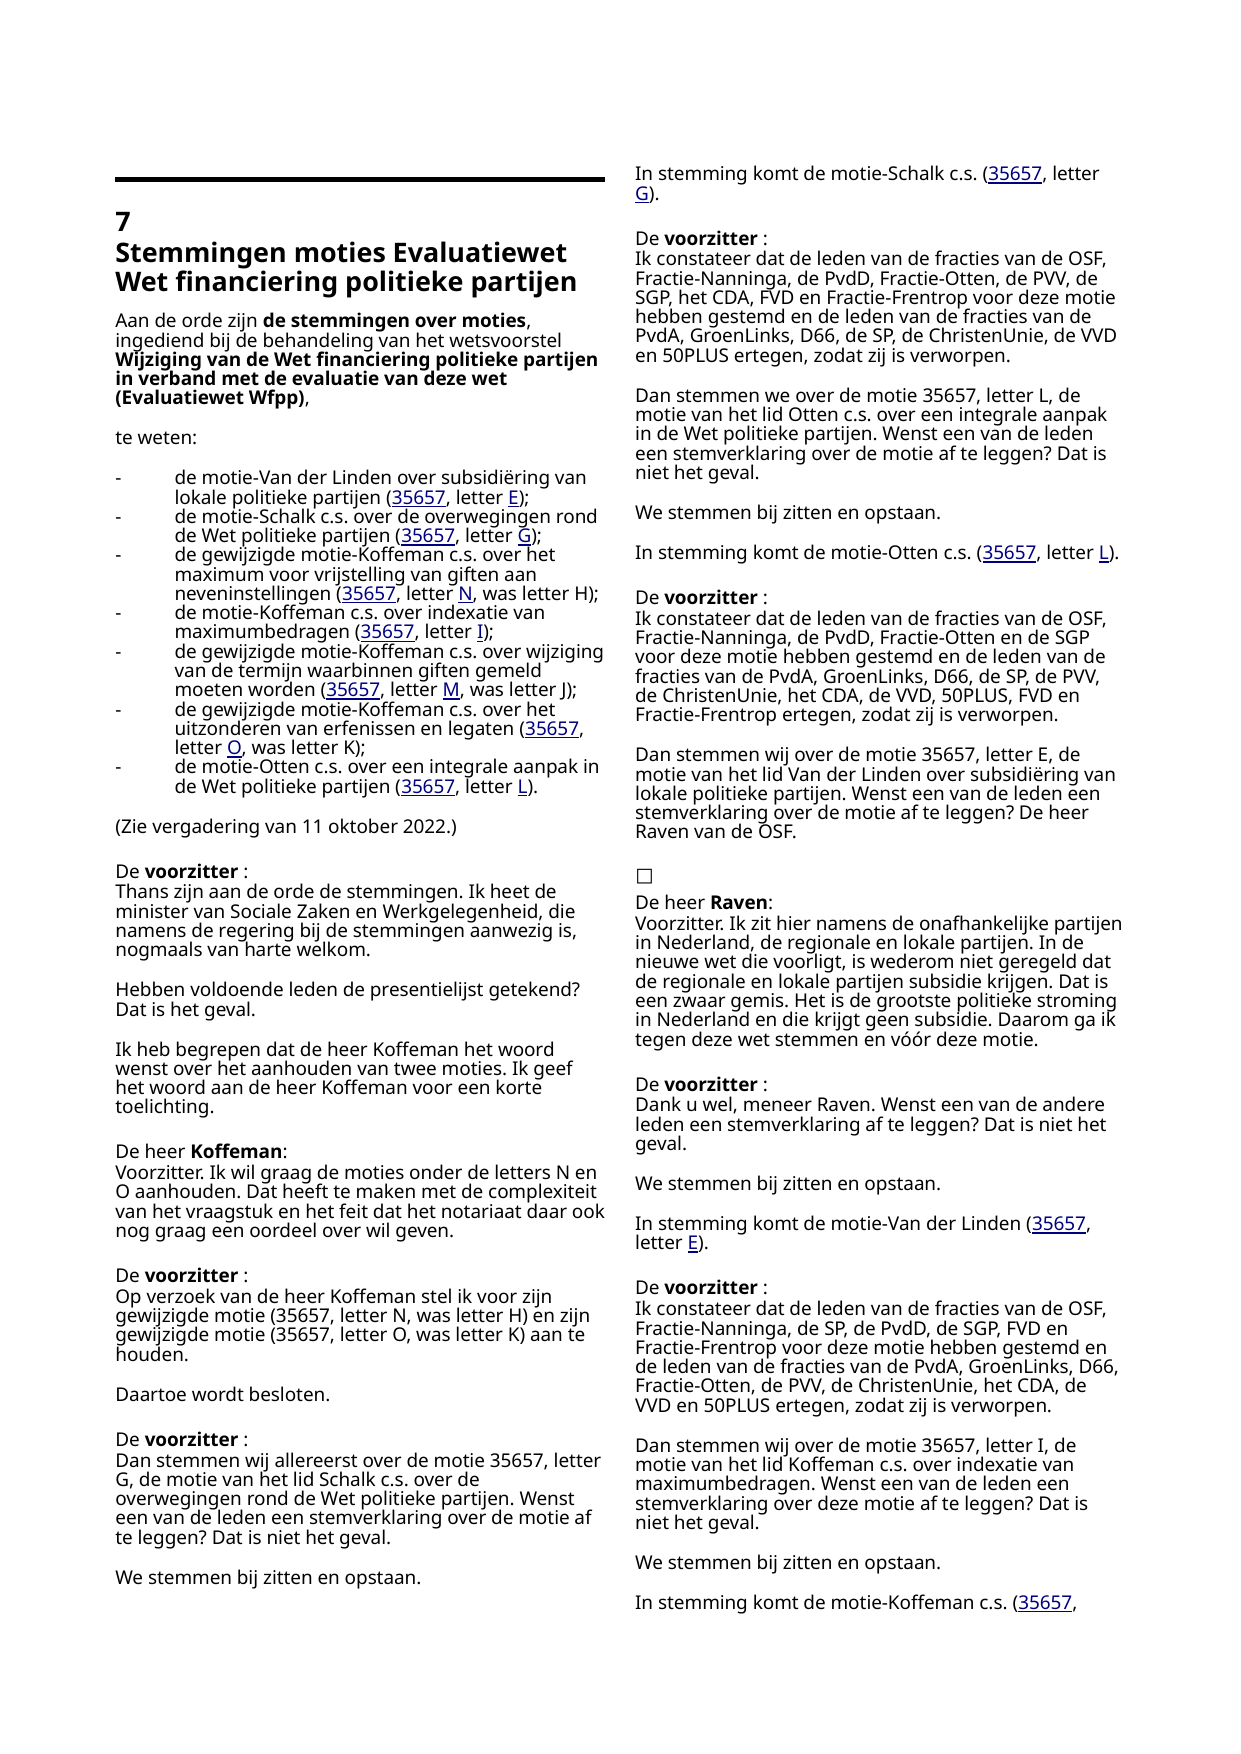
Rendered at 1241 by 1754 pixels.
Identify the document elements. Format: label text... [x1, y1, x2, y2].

text We stemmen bij zitten en opstaan. [115, 1569, 605, 1588]
list de motie-Van der Linden over subsidiëring van lokale politieke partijen (35657, letter E); [115, 469, 605, 508]
text In stemming komt de motie-Schalk c.s. (35657, letter G). [635, 165, 1125, 204]
text Dan stemmen wij over de motie 35657, letter I, de motie van het lid Koffeman c.s. over indexatie van maximumbedragen. Wenst een van de leden een stemverklaring over deze motie af te leggen? Dat is niet het geval. [635, 1437, 1125, 1533]
list de motie-Schalk c.s. over de overwegingen rond de Wet politieke partijen (35657, letter G); [115, 508, 605, 546]
text De heer Koffeman: [115, 1138, 605, 1164]
text Aan de orde zijn de stemmingen over moties, ingediend bij de behandeling van het wetsvoorstel Wijziging van de Wet financiering politieke partijen in verband met de evaluatie van deze wet (Evaluatiewet Wfpp), [115, 312, 605, 409]
text In stemming komt de motie-Koffeman c.s. (35657, [635, 1594, 1125, 1613]
list de gewijzigde motie-Koffeman c.s. over het maximum voor vrijstelling van giften aan neveninstellingen (35657, letter N, was letter H); [115, 546, 605, 604]
text De voorzitter : [115, 1426, 605, 1452]
list de motie-Otten c.s. over een integrale aanpak in de Wet politieke partijen (35657, letter L). [115, 758, 605, 797]
text We stemmen bij zitten en opstaan. [635, 504, 1125, 523]
list de motie-Koffeman c.s. over indexatie van maximumbedragen (35657, letter I); [115, 604, 605, 643]
text In stemming komt de motie-Otten c.s. (35657, letter L). [635, 544, 1125, 563]
text Voorzitter. Ik wil graag de moties onder de letters N en O aanhouden. Dat heeft te maken met de complexiteit van het vraagstuk en het feit dat het notariaat daar ook nog graag een oordeel over wil geven. [115, 1164, 605, 1241]
text De voorzitter : [115, 1262, 605, 1288]
text Voorzitter. Ik zit hier namens de onafhankelijke partijen in Nederland, de regionale en lokale partijen. In de nieuwe wet die voorligt, is wederom niet geregeld dat de regionale en lokale partijen subsidie krijgen. Dat is een zwaar gemis. Het is de grootste politieke stroming in Nederland en die krijgt geen subsidie. Daarom ga ik tegen deze wet stemmen en vóór deze motie. [635, 915, 1125, 1050]
text Dank u wel, meneer Raven. Wenst een van de andere leden een stemverklaring af te leggen? Dat is niet het geval. [635, 1096, 1125, 1154]
text Dan stemmen wij over de motie 35657, letter E, de motie van het lid Van der Linden over subsidiëring van lokale politieke partijen. Wenst een van de leden een stemverklaring over de motie af te leggen? De heer Raven van de OSF. [635, 746, 1125, 843]
text De voorzitter : [115, 858, 605, 883]
text Ik constateer dat de leden van de fracties van de OSF, Fractie-Nanninga, de PvdD, Fractie-Otten, de PVV, de SGP, het CDA, FVD en Fractie-Frentrop voor deze motie hebben gestemd en de leden van de fracties van de PvdA, GroenLinks, D66, de SP, de ChristenUnie, de VVD en 50PLUS ertegen, zodat zij is verworpen. [635, 250, 1125, 366]
list de gewijzigde motie-Koffeman c.s. over het uitzonderen van erfenissen en legaten (35657, letter O, was letter K); [115, 701, 605, 758]
text Ik constateer dat de leden van de fracties van de OSF, Fractie-Nanninga, de SP, de PvdD, de SGP, FVD en Fractie-Frentrop voor deze motie hebben gestemd en de leden van de fracties van de PvdA, GroenLinks, D66, Fractie-Otten, de PVV, de ChristenUnie, het CDA, de VVD en 50PLUS ertegen, zodat zij is verworpen. [635, 1300, 1125, 1416]
text Thans zijn aan de orde de stemmingen. Ik heet de minister van Sociale Zaken en Werkgelegenheid, die namens de regering bij de stemmingen aanwezig is, nogmaals van harte welkom. [115, 883, 605, 961]
text Ik constateer dat de leden van de fracties van de OSF, Fractie-Nanninga, de PvdD, Fractie-Otten en de SGP voor deze motie hebben gestemd en de leden van de fracties van de PvdA, GroenLinks, D66, de SP, de PVV, de ChristenUnie, het CDA, de VVD, 50PLUS, FVD en Fractie-Frentrop ertegen, zodat zij is verworpen. [635, 610, 1125, 726]
text De voorzitter : [635, 1071, 1125, 1096]
text In stemming komt de motie-Van der Linden (35657, letter E). [635, 1215, 1125, 1254]
text We stemmen bij zitten en opstaan. [635, 1554, 1125, 1573]
text Op verzoek van de heer Koffeman stel ik voor zijn gewijzigde motie (35657, letter N, was letter H) en zijn gewijzigde motie (35657, letter O, was letter K) aan te houden. [115, 1288, 605, 1365]
text Stemmingen moties Evaluatiewet Wet financiering politieke partijen [115, 239, 605, 312]
text Dan stemmen wij allereerst over de motie 35657, letter G, de motie van het lid Schalk c.s. over de overwegingen rond de Wet politieke partijen. Wenst een van de leden een stemverklaring over de motie af te leggen? Dat is niet het geval. [115, 1452, 605, 1548]
text ⬜ [635, 863, 1125, 889]
text We stemmen bij zitten en opstaan. [635, 1175, 1125, 1194]
text De voorzitter : [635, 225, 1125, 250]
text De voorzitter : [635, 1274, 1125, 1300]
text Daartoe wordt besloten. [115, 1386, 605, 1405]
text te weten: [115, 429, 605, 449]
text (Zie vergadering van 11 oktober 2022.) [115, 818, 605, 837]
text De voorzitter : [635, 584, 1125, 610]
text De heer Raven: [635, 889, 1125, 915]
text Dan stemmen we over de motie 35657, letter L, de motie van het lid Otten c.s. over een integrale aanpak in de Wet politieke partijen. Wenst een van de leden een stemverklaring over de motie af te leggen? Dat is niet het geval. [635, 387, 1125, 483]
text Hebben voldoende leden de presentielijst getekend? Dat is het geval. [115, 981, 605, 1020]
text Ik heb begrepen dat de heer Koffeman het woord wenst over het aanhouden van twee moties. Ik geef het woord aan de heer Koffeman voor een korte toelichting. [115, 1041, 605, 1118]
list de gewijzigde motie-Koffeman c.s. over wijziging van de termijn waarbinnen giften gemeld moeten worden (35657, letter M, was letter J); [115, 643, 605, 701]
text 7 [115, 203, 605, 239]
